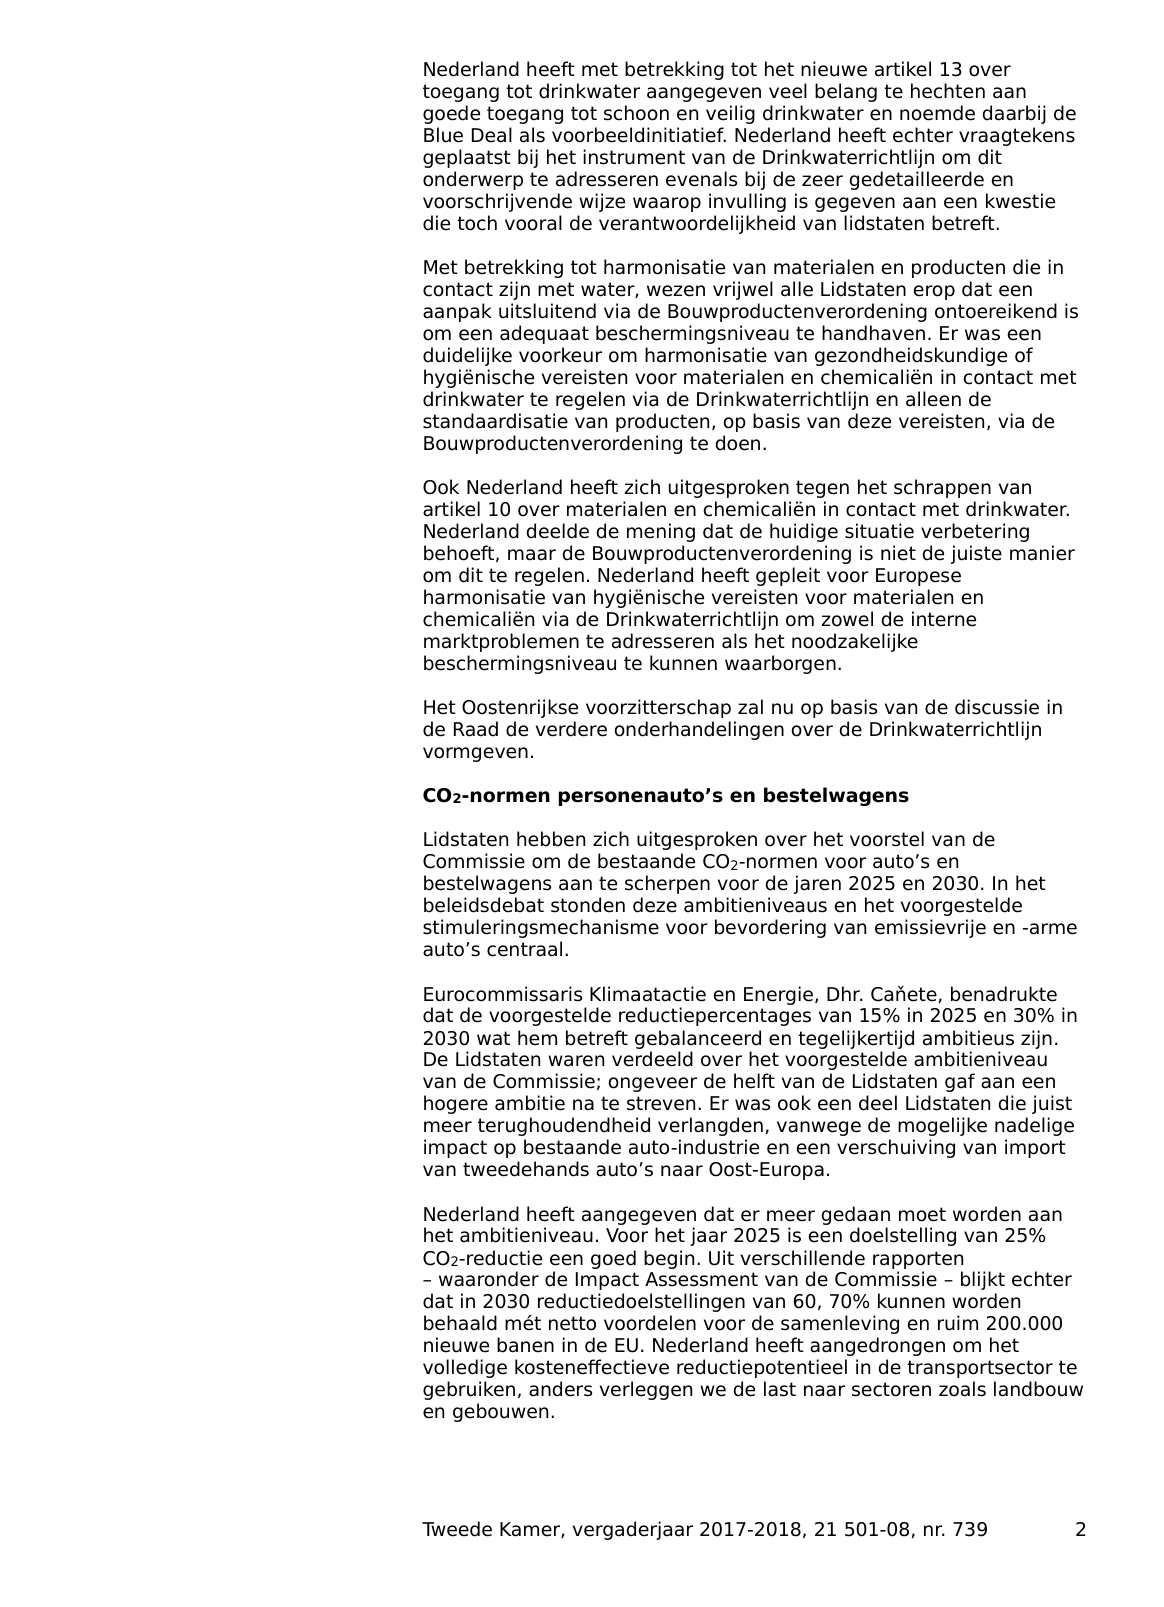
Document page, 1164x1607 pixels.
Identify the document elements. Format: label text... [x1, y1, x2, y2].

text De Lidstaten waren verdeeld over het voorgestelde ambitieniveau van de Commissie; ongeveer de helft van de Lidstaten gaf aan een hogere ambitie na te streven. Er was ook een deel Lidstaten die juist meer terughoudendheid verlangden, vanwege de mogelijke nadelige impact op bestaande auto-industrie en een verschuiving van import van tweedehands auto’s naar Oost-Europa. [422, 1049, 1087, 1181]
text Met betrekking tot harmonisatie van materialen en producten die in contact zijn met water, wezen vrijwel alle Lidstaten erop dat een aanpak uitsluitend via de Bouwproductenverordening ontoereikend is om een adequaat beschermingsniveau te handhaven. Er was een duidelijke voorkeur om harmonisatie van gezondheidskundige of hygiënische vereisten voor materialen en chemicaliën in contact met drinkwater te regelen via de Drinkwaterrichtlijn en alleen de standaardisatie van producten, op basis van deze vereisten, via de Bouwproductenverordening te doen. [422, 257, 1087, 455]
text Nederland heeft aangegeven dat er meer gedaan moet worden aan het ambitieniveau. Voor het jaar 2025 is een doelstelling van 25% CO2-reductie een goed begin. Uit verschillende rapporten – waaronder de Impact Assessment van de Commissie – blijkt echter dat in 2030 reductiedoelstellingen van 60, 70% kunnen worden behaald mét netto voordelen voor de samenleving en ruim 200.000 nieuwe banen in de EU. Nederland heeft aangedrongen om het volledige kosteneffectieve reductiepotentieel in de transportsector te gebruiken, anders verleggen we de last naar sectoren zoals landbouw en gebouwen. [422, 1203, 1087, 1423]
text Eurocommissaris Klimaatactie en Energie, Dhr. Caňete, benadrukte dat de voorgestelde reductiepercentages van 15% in 2025 en 30% in 2030 wat hem betreft gebalanceerd en tegelijkertijd ambitieus zijn. [422, 983, 1087, 1049]
subtitle CO2-normen personenauto’s en bestelwagens [422, 785, 1087, 807]
text Ook Nederland heeft zich uitgesproken tegen het schrappen van artikel 10 over materialen en chemicaliën in contact met drinkwater. Nederland deelde de mening dat de huidige situatie verbetering behoeft, maar de Bouwproductenverordening is niet de juiste manier om dit te regelen. Nederland heeft gepleit voor Europese harmonisatie van hygiënische vereisten voor materialen en chemicaliën via de Drinkwaterrichtlijn om zowel de interne marktproblemen te adresseren als het noodzakelijke beschermingsniveau te kunnen waarborgen. [422, 477, 1087, 675]
text Lidstaten hebben zich uitgesproken over het voorstel van de Commissie om de bestaande CO2-normen voor auto’s en bestelwagens aan te scherpen voor de jaren 2025 en 2030. In het beleidsdebat stonden deze ambitieniveaus en het voorgestelde stimuleringsmechanisme voor bevordering van emissievrije en -arme auto’s centraal. [422, 829, 1087, 961]
text Nederland heeft met betrekking tot het nieuwe artikel 13 over toegang tot drinkwater aangegeven veel belang te hechten aan goede toegang tot schoon en veilig drinkwater en noemde daarbij de Blue Deal als voorbeeldinitiatief. Nederland heeft echter vraagtekens geplaatst bij het instrument van de Drinkwaterrichtlijn om dit onderwerp te adresseren evenals bij de zeer gedetailleerde en voorschrijvende wijze waarop invulling is gegeven aan een kwestie die toch vooral de verantwoordelijkheid van lidstaten betreft. [422, 59, 1087, 235]
text Het Oostenrijkse voorzitterschap zal nu op basis van de discussie in de Raad de verdere onderhandelingen over de Drinkwaterrichtlijn vormgeven. [422, 697, 1087, 763]
